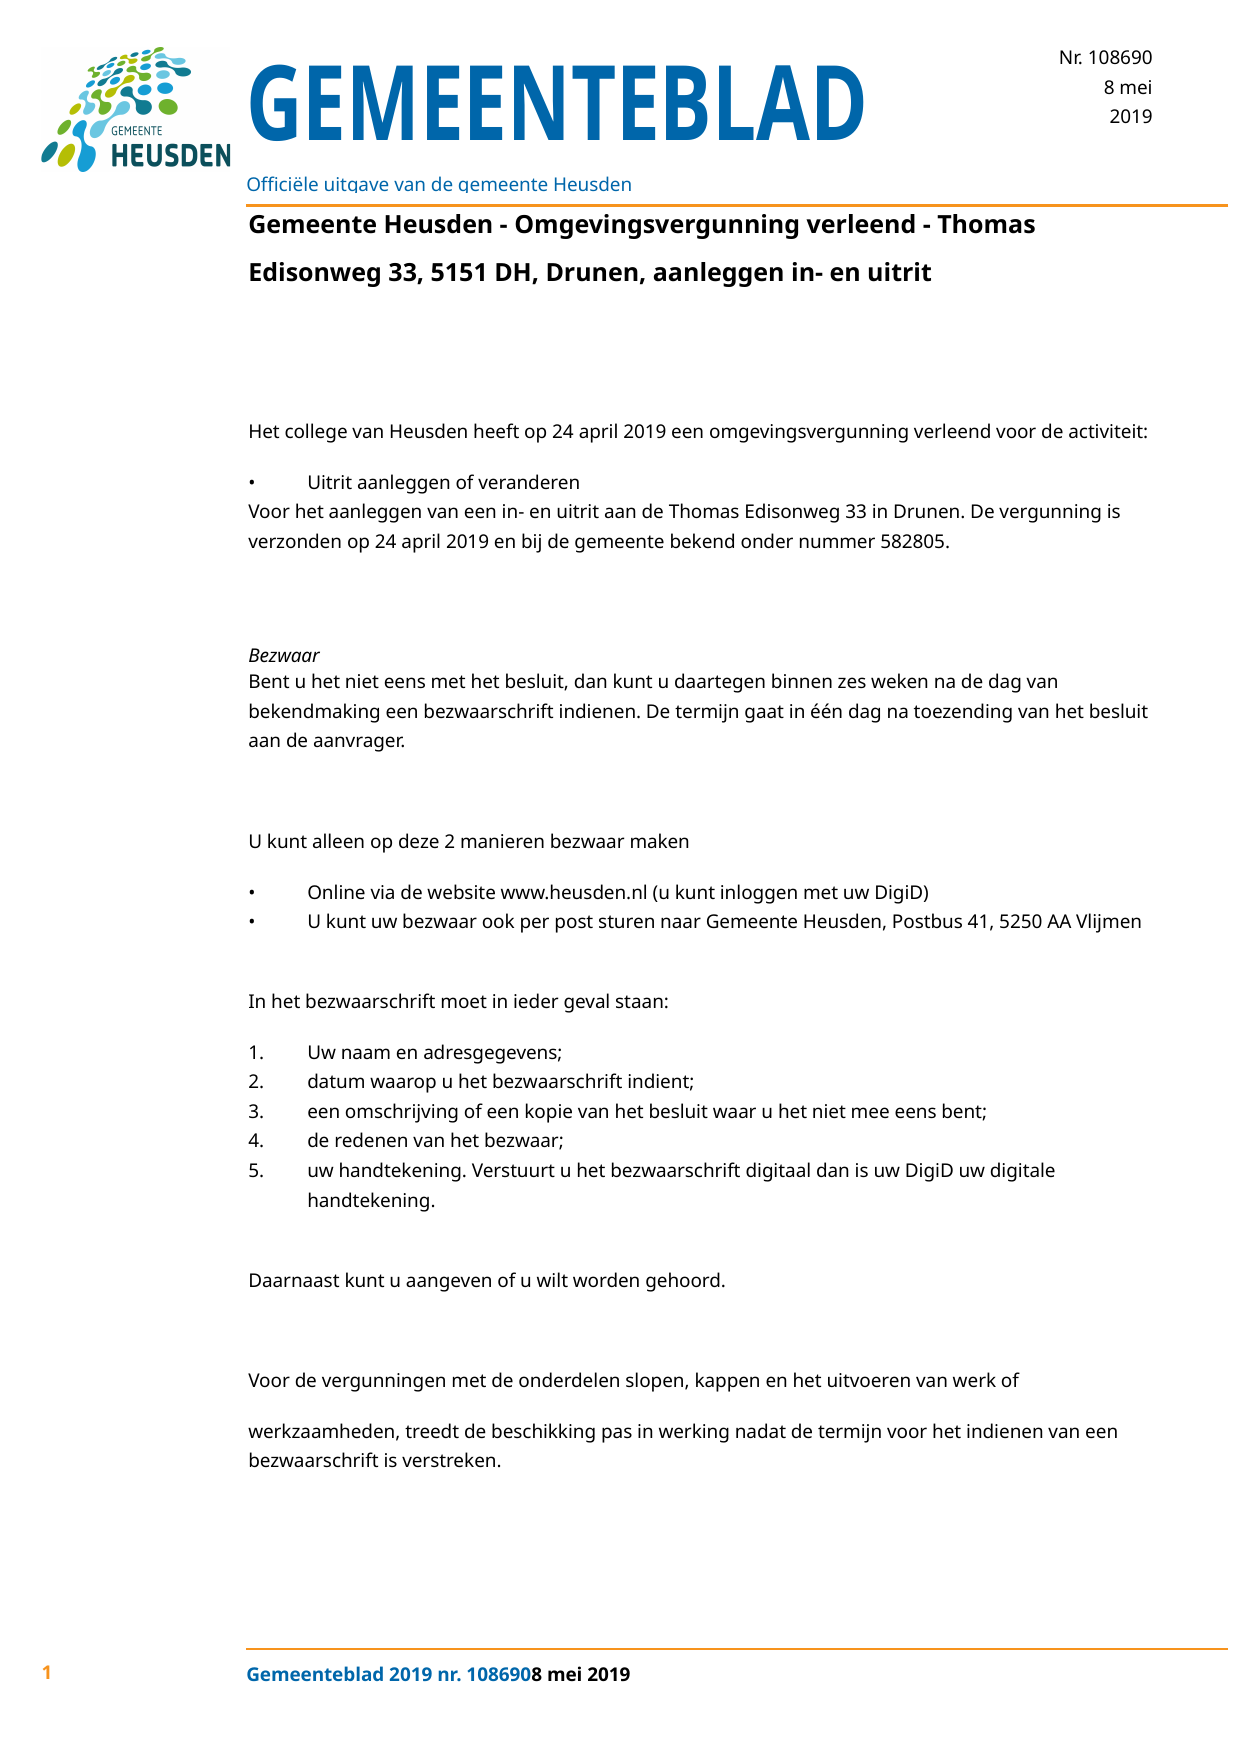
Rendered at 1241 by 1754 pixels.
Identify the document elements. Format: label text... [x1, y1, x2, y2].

text Voor het aanleggen van een in- en uitrit aan de Thomas Edisonweg 33 in Drunen. De vergunning is verzonden op 24 april 2019 en bij de gemeente bekend onder nummer 582805. [248, 499, 1152, 554]
list U kunt uw bezwaar ook per post sturen naar Gemeente Heusden, Postbus 41, 5250 AA Vlijmen [248, 908, 1152, 934]
text werkzaamheden, treedt de beschikking pas in werking nadat de termijn voor het indienen van een bezwaarschrift is verstreken. [248, 1418, 1152, 1473]
list de redenen van het bezwaar; [248, 1128, 1152, 1153]
list Uw naam en adresgegevens; [248, 1039, 1152, 1064]
picture [41, 47, 231, 172]
text Het college van Heusden heeft op 24 april 2019 een omgevingsvergunning verleend voor de activiteit: [248, 419, 1152, 444]
text Bezwaar [248, 643, 1152, 668]
text Voor de vergunningen met de onderdelen slopen, kappen en het uitvoeren van werk of [248, 1368, 1152, 1393]
list datum waarop u het bezwaarschrift indient; [248, 1068, 1152, 1094]
text U kunt alleen op deze 2 manieren bezwaar maken [248, 828, 1152, 854]
text Gemeente Heusden - Omgevingsvergunning verleend - Thomas Edisonweg 33, 5151 DH, Drunen, aanleggen in- en uitrit [248, 207, 1152, 288]
list uw handtekening. Verstuurt u het bezwaarschrift digitaal dan is uw DigiD uw digitale handtekening. [248, 1157, 1152, 1212]
list Uitrit aanleggen of veranderen [248, 469, 1152, 495]
list Online via de website www.heusden.nl (u kunt inloggen met uw DigiD) [248, 879, 1152, 904]
text In het bezwaarschrift moet in ieder geval staan: [248, 988, 1152, 1014]
text Bent u het niet eens met het besluit, dan kunt u daartegen binnen zes weken na de dag van bekendmaking een bezwaarschrift indienen. De termijn gaat in één dag na toezending van het besluit aan de aanvrager. [248, 668, 1152, 753]
list een omschrijving of een kopie van het besluit waar u het niet mee eens bent; [248, 1098, 1152, 1124]
text Daarnaast kunt u aangeven of u wilt worden gehoord. [248, 1267, 1152, 1292]
